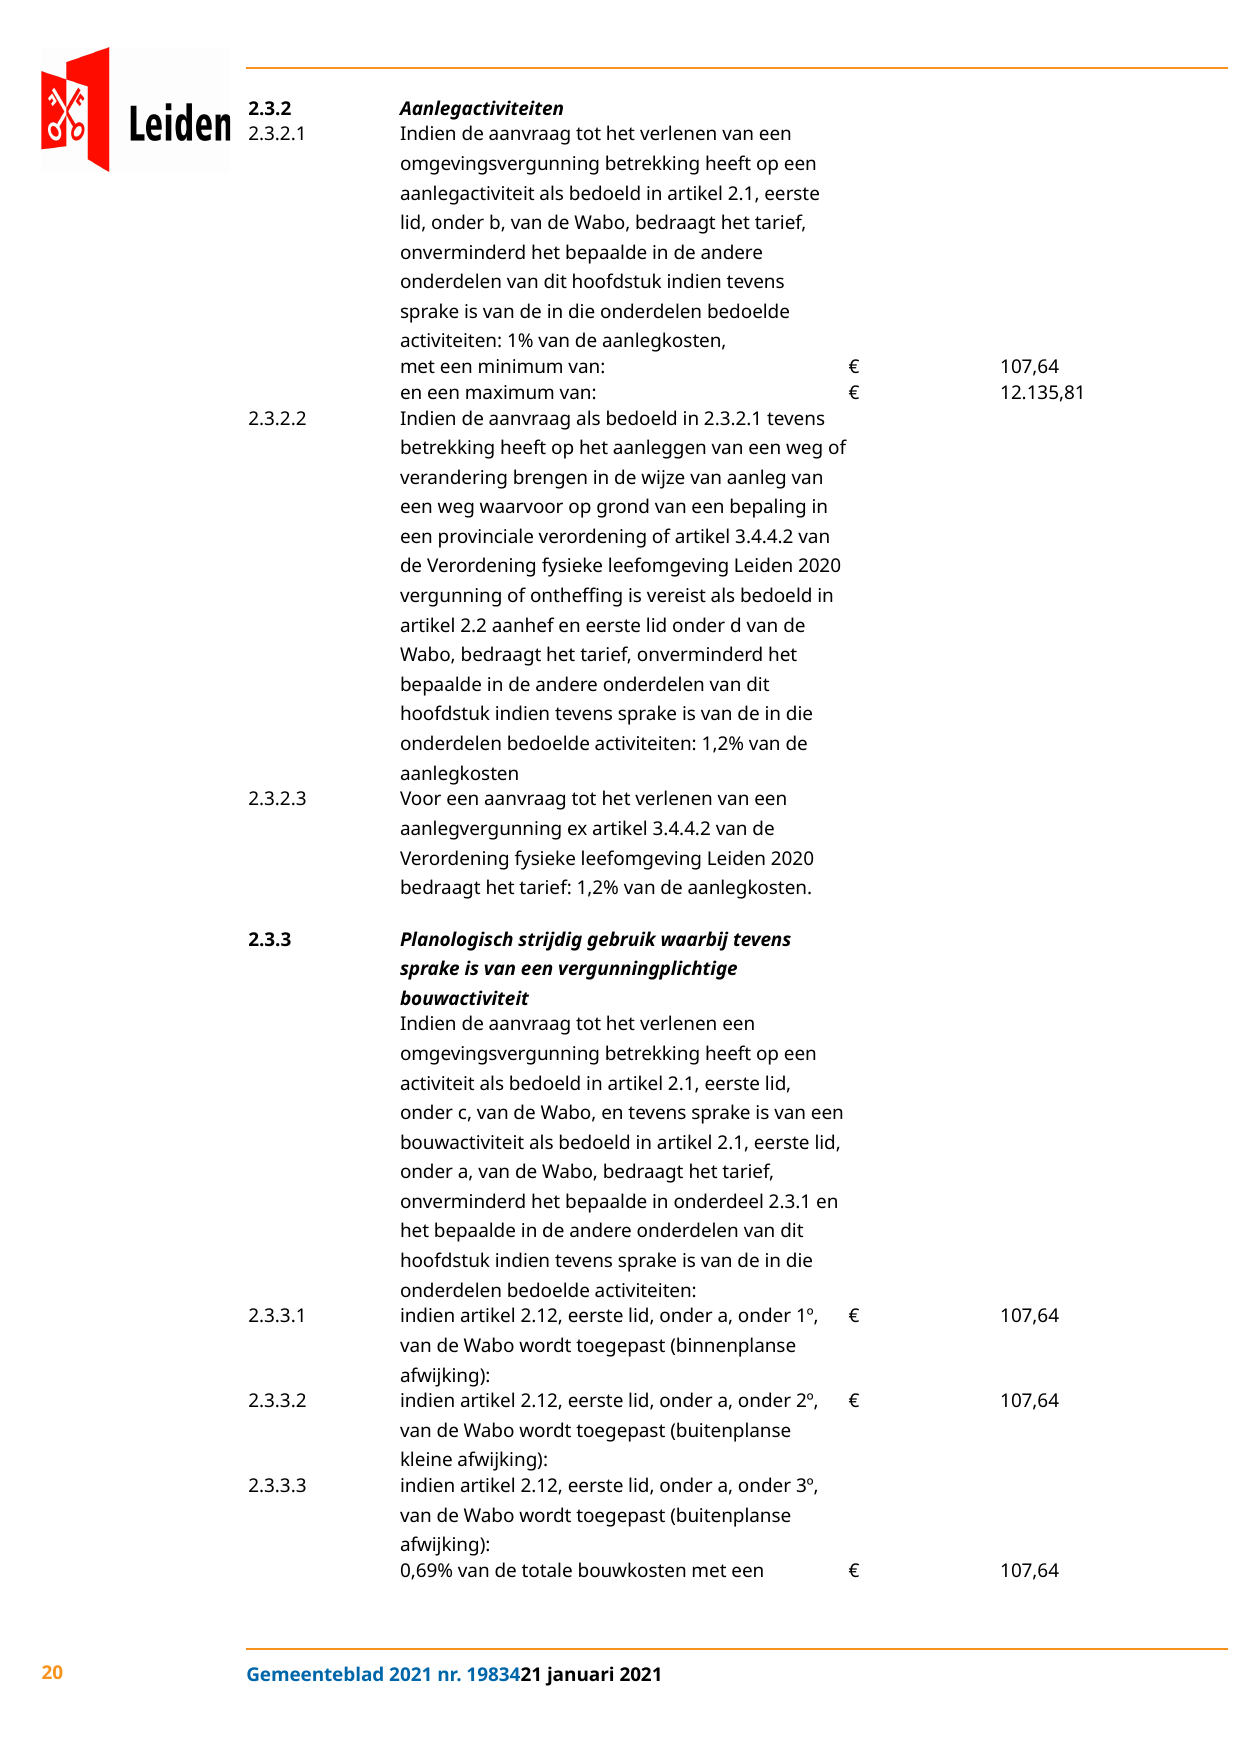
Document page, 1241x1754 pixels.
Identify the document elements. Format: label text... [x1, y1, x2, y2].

table_cell Indien de aanvraag tot het verlenen van een omgevingsvergunning betrekking heeft op een aanlegactiviteit als bedoeld in artikel 2.1, eerste lid, onder b, van de Wabo, bedraagt het tarief, onverminderd het bepaalde in de andere onderdelen van dit hoofdstuk indien tevens sprake is van de in die onderdelen bedoelde activiteiten: 1% van de aanlegkosten, [400, 121, 848, 353]
table_cell 0,69% van de totale bouwkosten met een [400, 1557, 848, 1583]
table_cell [1000, 900, 1152, 926]
table_cell € [848, 1557, 1000, 1583]
table_cell € [848, 353, 1000, 379]
table_cell [848, 121, 1000, 353]
table_cell 2.3.3.3 [248, 1473, 400, 1557]
table_cell [848, 786, 1000, 900]
table_cell 2.3.3.2 [248, 1388, 400, 1472]
table_cell 2.3.2 [248, 95, 400, 121]
table_cell [1000, 1473, 1152, 1557]
table_cell indien artikel 2.12, eerste lid, onder a, onder 1º, van de Wabo wordt toegepast (binnenplanse afwijking): [400, 1303, 848, 1387]
table_cell 107,64 [1000, 1388, 1152, 1472]
table_cell Voor een aanvraag tot het verlenen van een aanlegvergunning ex artikel 3.4.4.2 van de Verordening fysieke leefomgeving Leiden 2020 bedraagt het tarief: 1,2% van de aanlegkosten. [400, 786, 848, 900]
table_cell [400, 900, 848, 926]
table_cell Indien de aanvraag tot het verlenen een omgevingsvergunning betrekking heeft op een activiteit als bedoeld in artikel 2.1, eerste lid, onder c, van de Wabo, en tevens sprake is van een bouwactiviteit als bedoeld in artikel 2.1, eerste lid, onder a, van de Wabo, bedraagt het tarief, onverminderd het bepaalde in onderdeel 2.3.1 en het bepaalde in de andere onderdelen van dit hoofdstuk indien tevens sprake is van de in die onderdelen bedoelde activiteiten: [400, 1011, 848, 1303]
table_cell 2.3.2.1 [248, 121, 400, 353]
picture [41, 47, 231, 172]
table_cell [848, 1011, 1000, 1303]
table_cell € [848, 1388, 1000, 1472]
table_cell [848, 1473, 1000, 1557]
table_cell indien artikel 2.12, eerste lid, onder a, onder 2º, van de Wabo wordt toegepast (buitenplanse kleine afwijking): [400, 1388, 848, 1472]
table_cell 107,64 [1000, 353, 1152, 379]
table_cell € [848, 1303, 1000, 1387]
table_cell 2.3.2.3 [248, 786, 400, 900]
table_cell [1000, 405, 1152, 786]
table_cell Indien de aanvraag als bedoeld in 2.3.2.1 tevens betrekking heeft op het aanleggen van een weg of verandering brengen in de wijze van aanleg van een weg waarvoor op grond van een bepaling in een provinciale verordening of artikel 3.4.4.2 van de Verordening fysieke leefomgeving Leiden 2020 vergunning of ontheffing is vereist als bedoeld in artikel 2.2 aanhef en eerste lid onder d van de Wabo, bedraagt het tarief, onverminderd het bepaalde in de andere onderdelen van dit hoofdstuk indien tevens sprake is van de in die onderdelen bedoelde activiteiten: 1,2% van de aanlegkosten [400, 405, 848, 786]
table_cell [848, 405, 1000, 786]
table_cell [248, 900, 400, 926]
table_cell [248, 1557, 400, 1583]
table_cell 2.3.3 [248, 926, 400, 1011]
table_cell 2.3.2.2 [248, 405, 400, 786]
table_cell [848, 926, 1000, 1011]
table_cell [848, 95, 1000, 121]
table_cell [848, 900, 1000, 926]
table_cell Planologisch strijdig gebruik waarbij tevens sprake is van een vergunningplichtige bouwactiviteit [400, 926, 848, 1011]
table_cell 107,64 [1000, 1303, 1152, 1387]
table_cell met een minimum van: [400, 353, 848, 379]
table_cell [1000, 1011, 1152, 1303]
table_cell [248, 353, 400, 379]
table_cell Aanlegactiviteiten [400, 95, 848, 121]
table_cell [248, 379, 400, 405]
table_cell [1000, 95, 1152, 121]
table_cell [248, 1011, 400, 1303]
table_cell en een maximum van: [400, 379, 848, 405]
table_cell [1000, 121, 1152, 353]
table_cell € [848, 379, 1000, 405]
table_cell 2.3.3.1 [248, 1303, 400, 1387]
table_cell 107,64 [1000, 1557, 1152, 1583]
table_cell indien artikel 2.12, eerste lid, onder a, onder 3º, van de Wabo wordt toegepast (buitenplanse afwijking): [400, 1473, 848, 1557]
table_cell [1000, 926, 1152, 1011]
table_cell 12.135,81 [1000, 379, 1152, 405]
table_cell [1000, 786, 1152, 900]
